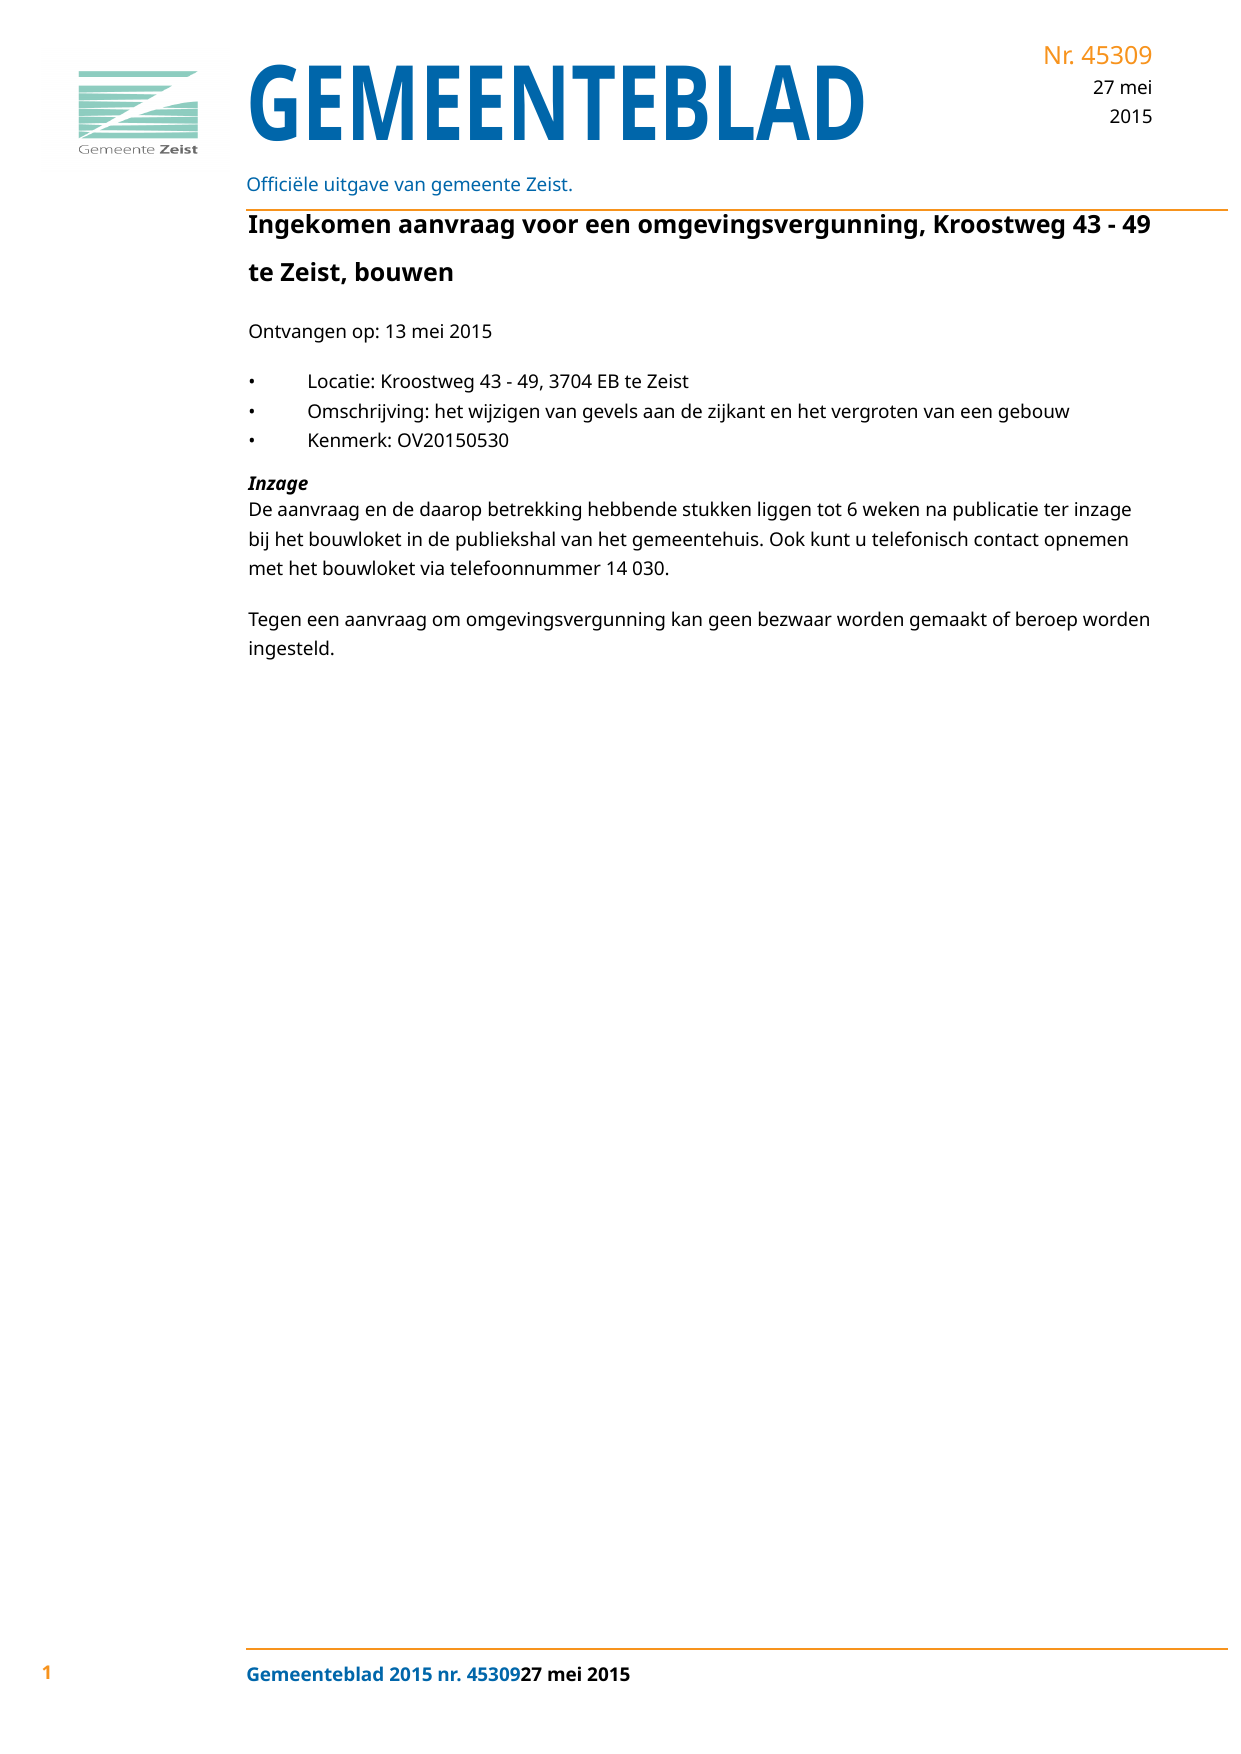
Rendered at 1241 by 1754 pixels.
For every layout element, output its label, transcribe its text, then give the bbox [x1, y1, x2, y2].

list Kenmerk: OV20150530 [248, 427, 1152, 453]
text Tegen een aanvraag om omgevingsvergunning kan geen bezwaar worden gemaakt of beroep worden ingesteld. [248, 606, 1152, 661]
text Ontvangen op: 13 mei 2015 [248, 318, 1152, 344]
list Locatie: Kroostweg 43 - 49, 3704 EB te Zeist [248, 368, 1152, 394]
picture [41, 47, 231, 172]
text De aanvraag en de daarop betrekking hebbende stukken liggen tot 6 weken na publicatie ter inzage bij het bouwloket in de publiekshal van het gemeentehuis. Ook kunt u telefonisch contact opnemen met het bouwloket via telefoonnummer 14 030. [248, 496, 1152, 581]
list Omschrijving: het wijzigen van gevels aan de zijkant en het vergroten van een gebouw [248, 398, 1152, 424]
text Inzage [248, 471, 1152, 496]
text Ingekomen aanvraag voor een omgevingsvergunning, Kroostweg 43 - 49 te Zeist, bouwen [248, 211, 1152, 288]
